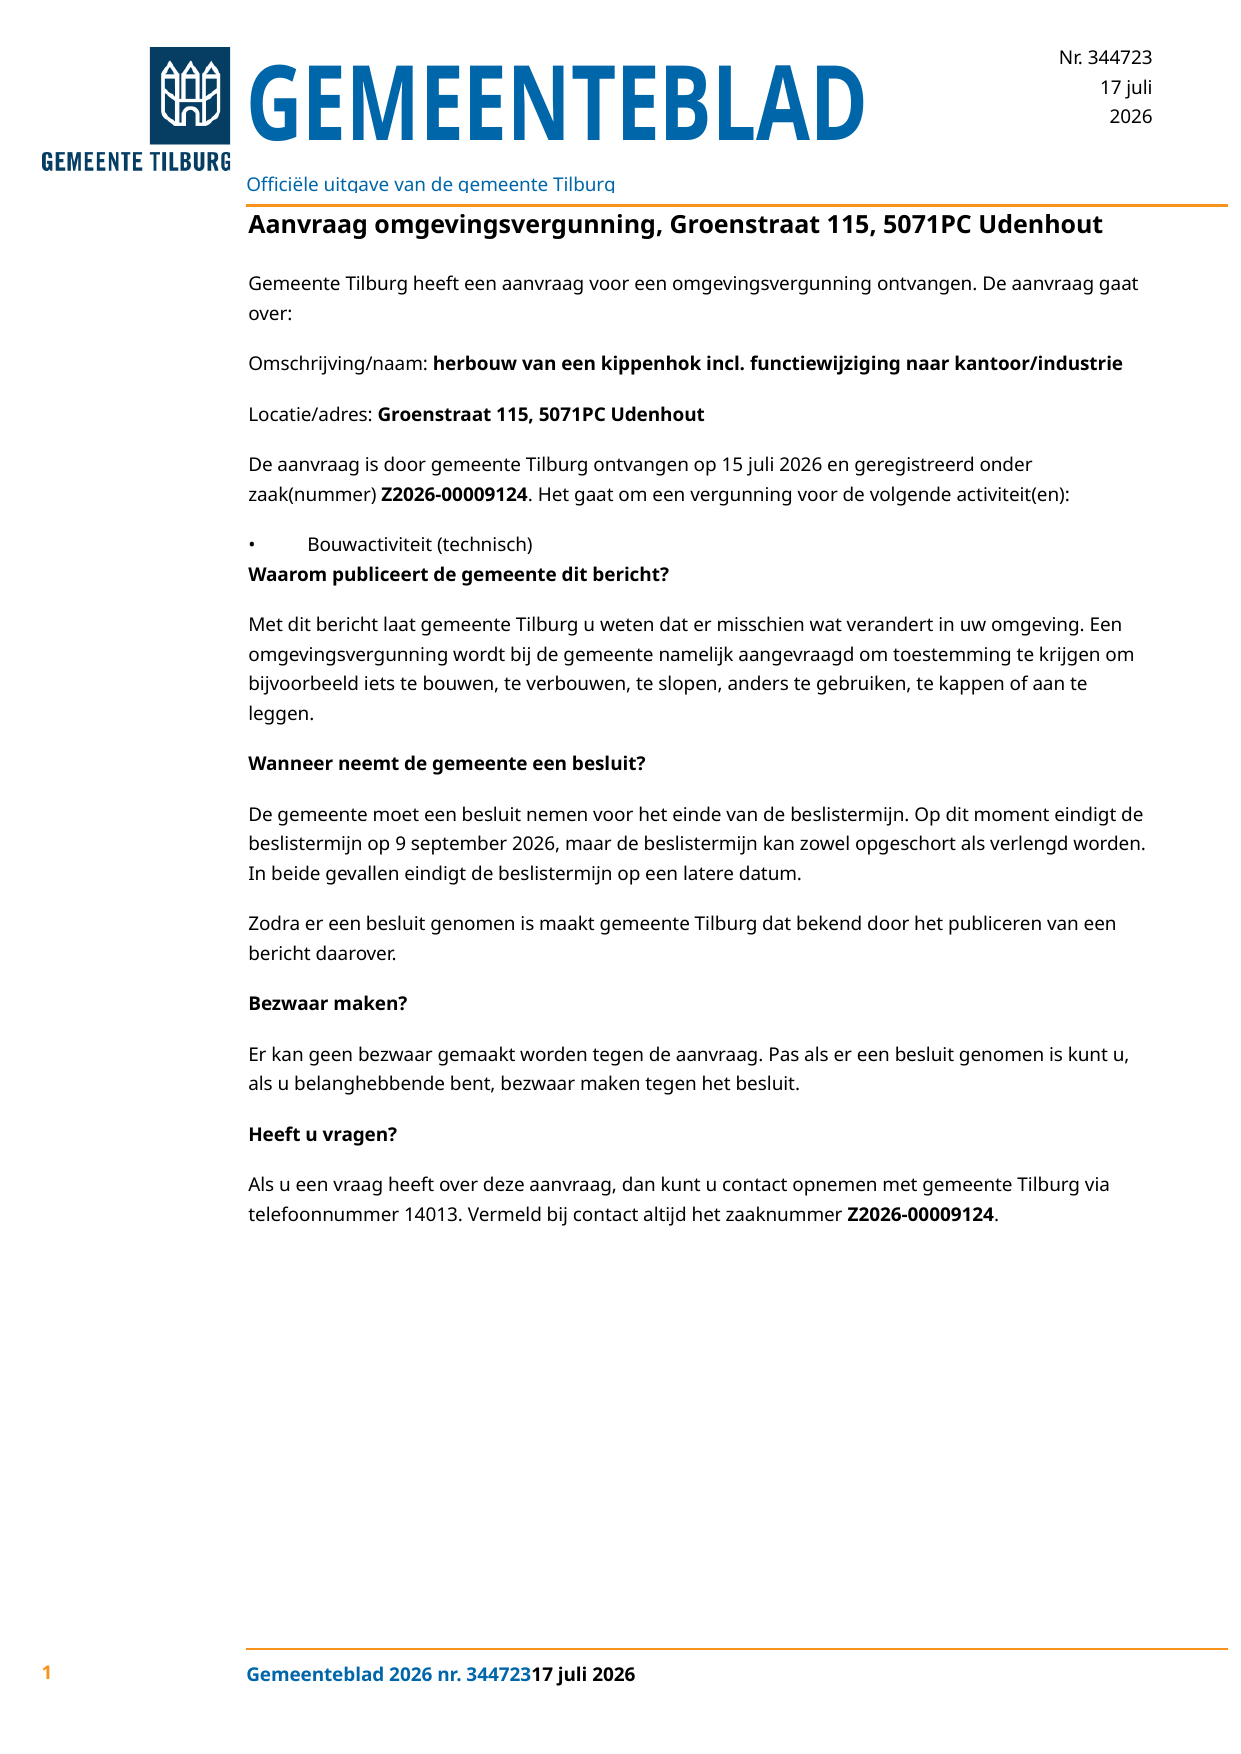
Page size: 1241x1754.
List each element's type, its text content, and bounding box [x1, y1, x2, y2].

text Heeft u vragen? [248, 1121, 1152, 1146]
text De gemeente moet een besluit nemen voor het einde van de beslistermijn. Op dit moment eindigt de beslistermijn op 9 september 2026, maar de beslistermijn kan zowel opgeschort als verlengd worden. In beide gevallen eindigt de beslistermijn op een latere datum. [248, 801, 1152, 886]
text Zodra er een besluit genomen is maakt gemeente Tilburg dat bekend door het publiceren van een bericht daarover. [248, 910, 1152, 966]
list Bouwactiviteit (technisch) [248, 531, 1152, 557]
text Waarom publiceert de gemeente dit bericht? [248, 561, 1152, 586]
text De aanvraag is door gemeente Tilburg ontvangen op 15 juli 2026 en geregistreerd onder zaak(nummer) Z2026-00009124. Het gaat om een vergunning voor de volgende activiteit(en): [248, 451, 1152, 506]
text Locatie/adres: Groenstraat 115, 5071PC Udenhout [248, 401, 1152, 426]
text Bezwaar maken? [248, 990, 1152, 1016]
picture [41, 47, 231, 172]
text Gemeente Tilburg heeft een aanvraag voor een omgevingsvergunning ontvangen. De aanvraag gaat over: [248, 270, 1152, 326]
text Met dit bericht laat gemeente Tilburg u weten dat er misschien wat verandert in uw omgeving. Een omgevingsvergunning wordt bij de gemeente namelijk aangevraagd om toestemming te krijgen om bijvoorbeeld iets te bouwen, te verbouwen, te slopen, anders te gebruiken, te kappen of aan te leggen. [248, 611, 1152, 726]
text Omschrijving/naam: herbouw van een kippenhok incl. functiewijziging naar kantoor/industrie [248, 350, 1152, 376]
text Aanvraag omgevingsvergunning, Groenstraat 115, 5071PC Udenhout [248, 207, 1152, 241]
text Als u een vraag heeft over deze aanvraag, dan kunt u contact opnemen met gemeente Tilburg via telefoonnummer 14013. Vermeld bij contact altijd het zaaknummer Z2026-00009124. [248, 1171, 1152, 1226]
text Er kan geen bezwaar gemaakt worden tegen de aanvraag. Pas als er een besluit genomen is kunt u, als u belanghebbende bent, bezwaar maken tegen het besluit. [248, 1041, 1152, 1096]
text Wanneer neemt de gemeente een besluit? [248, 750, 1152, 776]
